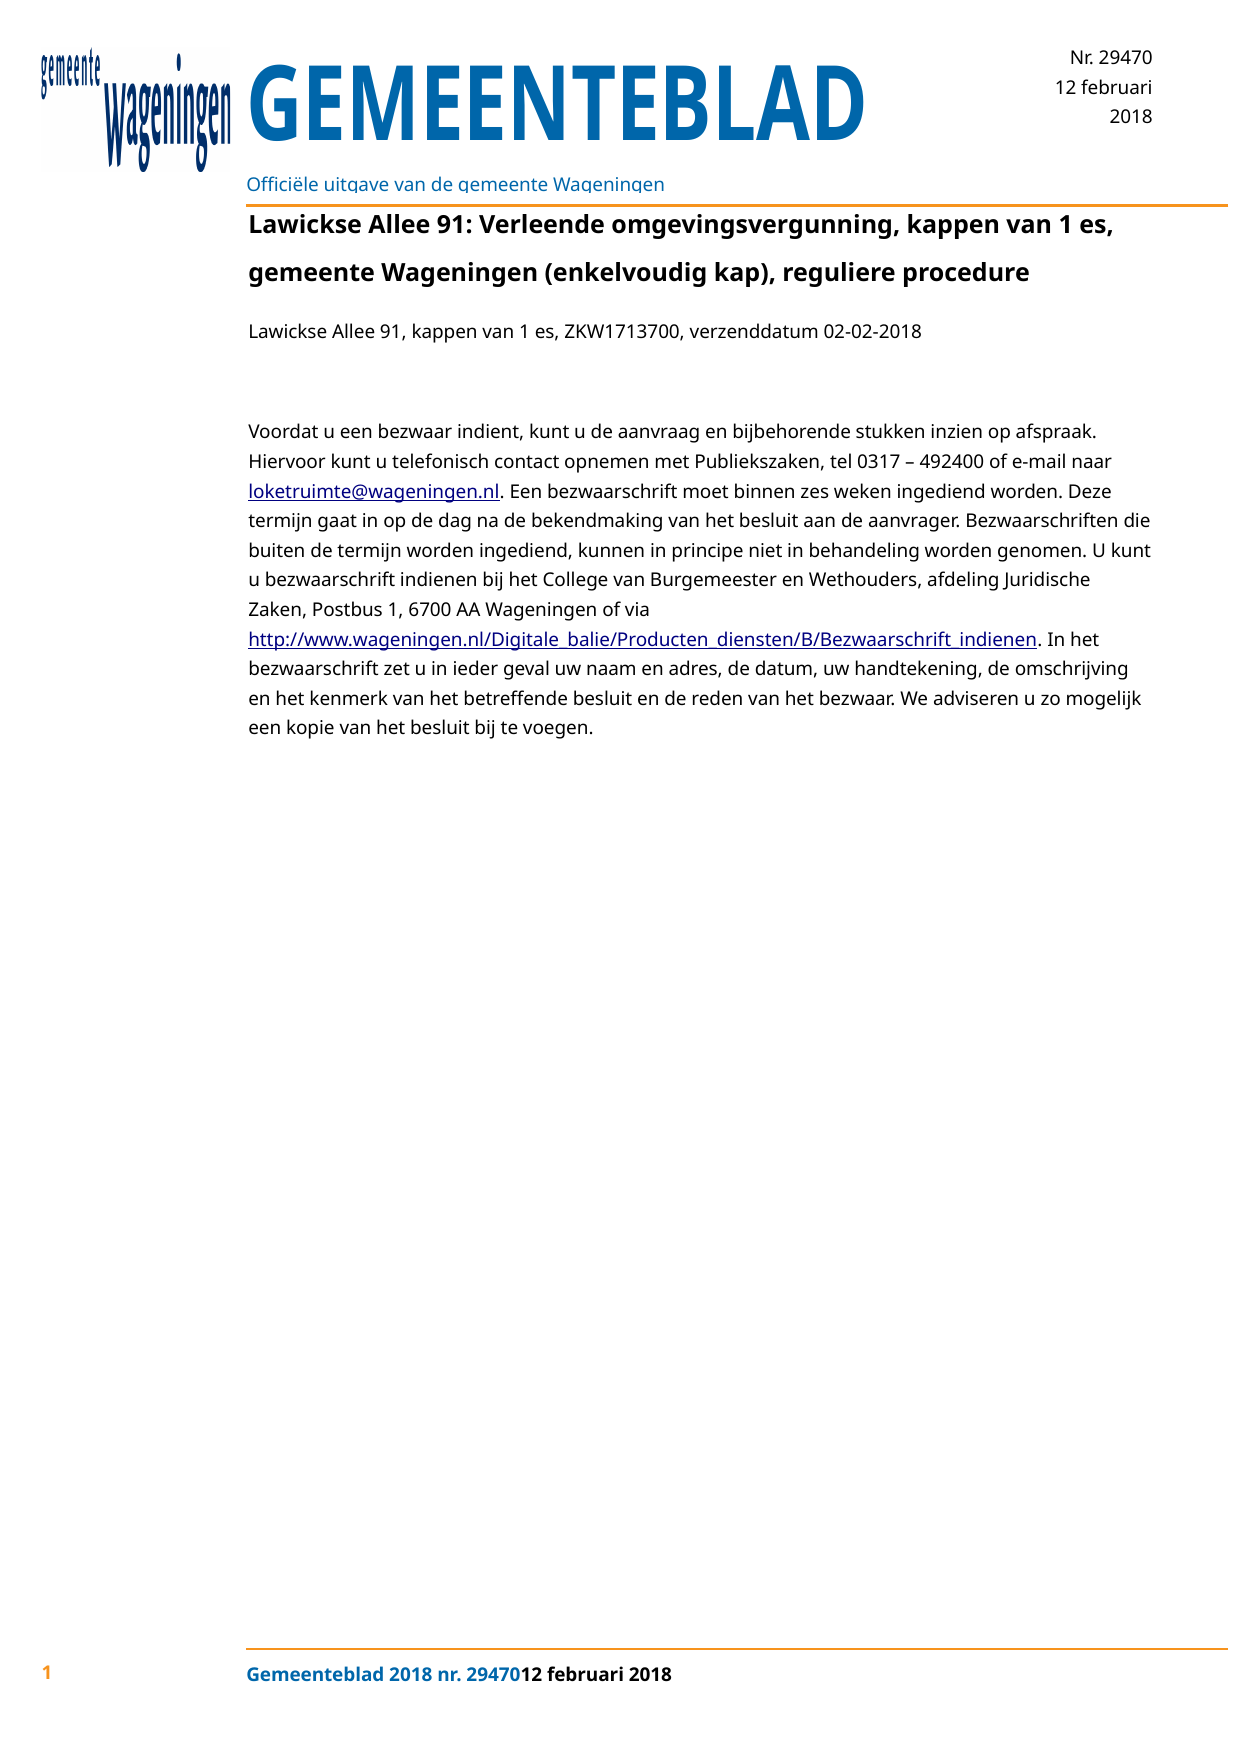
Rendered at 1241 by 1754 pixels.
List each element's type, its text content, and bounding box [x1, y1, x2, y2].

text Lawickse Allee 91: Verleende omgevingsvergunning, kappen van 1 es, gemeente Wageningen (enkelvoudig kap), reguliere procedure [248, 207, 1152, 288]
picture [41, 47, 231, 172]
text Lawickse Allee 91, kappen van 1 es, ZKW1713700, verzenddatum 02-02-2018 [248, 318, 1152, 344]
text Voordat u een bezwaar indient, kunt u de aanvraag en bijbehorende stukken inzien op afspraak. Hiervoor kunt u telefonisch contact opnemen met Publiekszaken, tel 0317 – 492400 of e-mail naar loketruimte@wageningen.nl. Een bezwaarschrift moet binnen zes weken ingediend worden. Deze termijn gaat in op de dag na de bekendmaking van het besluit aan de aanvrager. Bezwaarschriften die buiten de termijn worden ingediend, kunnen in principe niet in behandeling worden genomen. U kunt u bezwaarschrift indienen bij het College van Burgemeester en Wethouders, afdeling Juridische Zaken, Postbus 1, 6700 AA Wageningen of via http://www.wageningen.nl/Digitale_balie/Producten_diensten/B/Bezwaarschrift_indienen. In het bezwaarschrift zet u in ieder geval uw naam en adres, de datum, uw handtekening, de omschrijving en het kenmerk van het betreffende besluit en de reden van het bezwaar. We adviseren u zo mogelijk een kopie van het besluit bij te voegen. [248, 419, 1152, 740]
